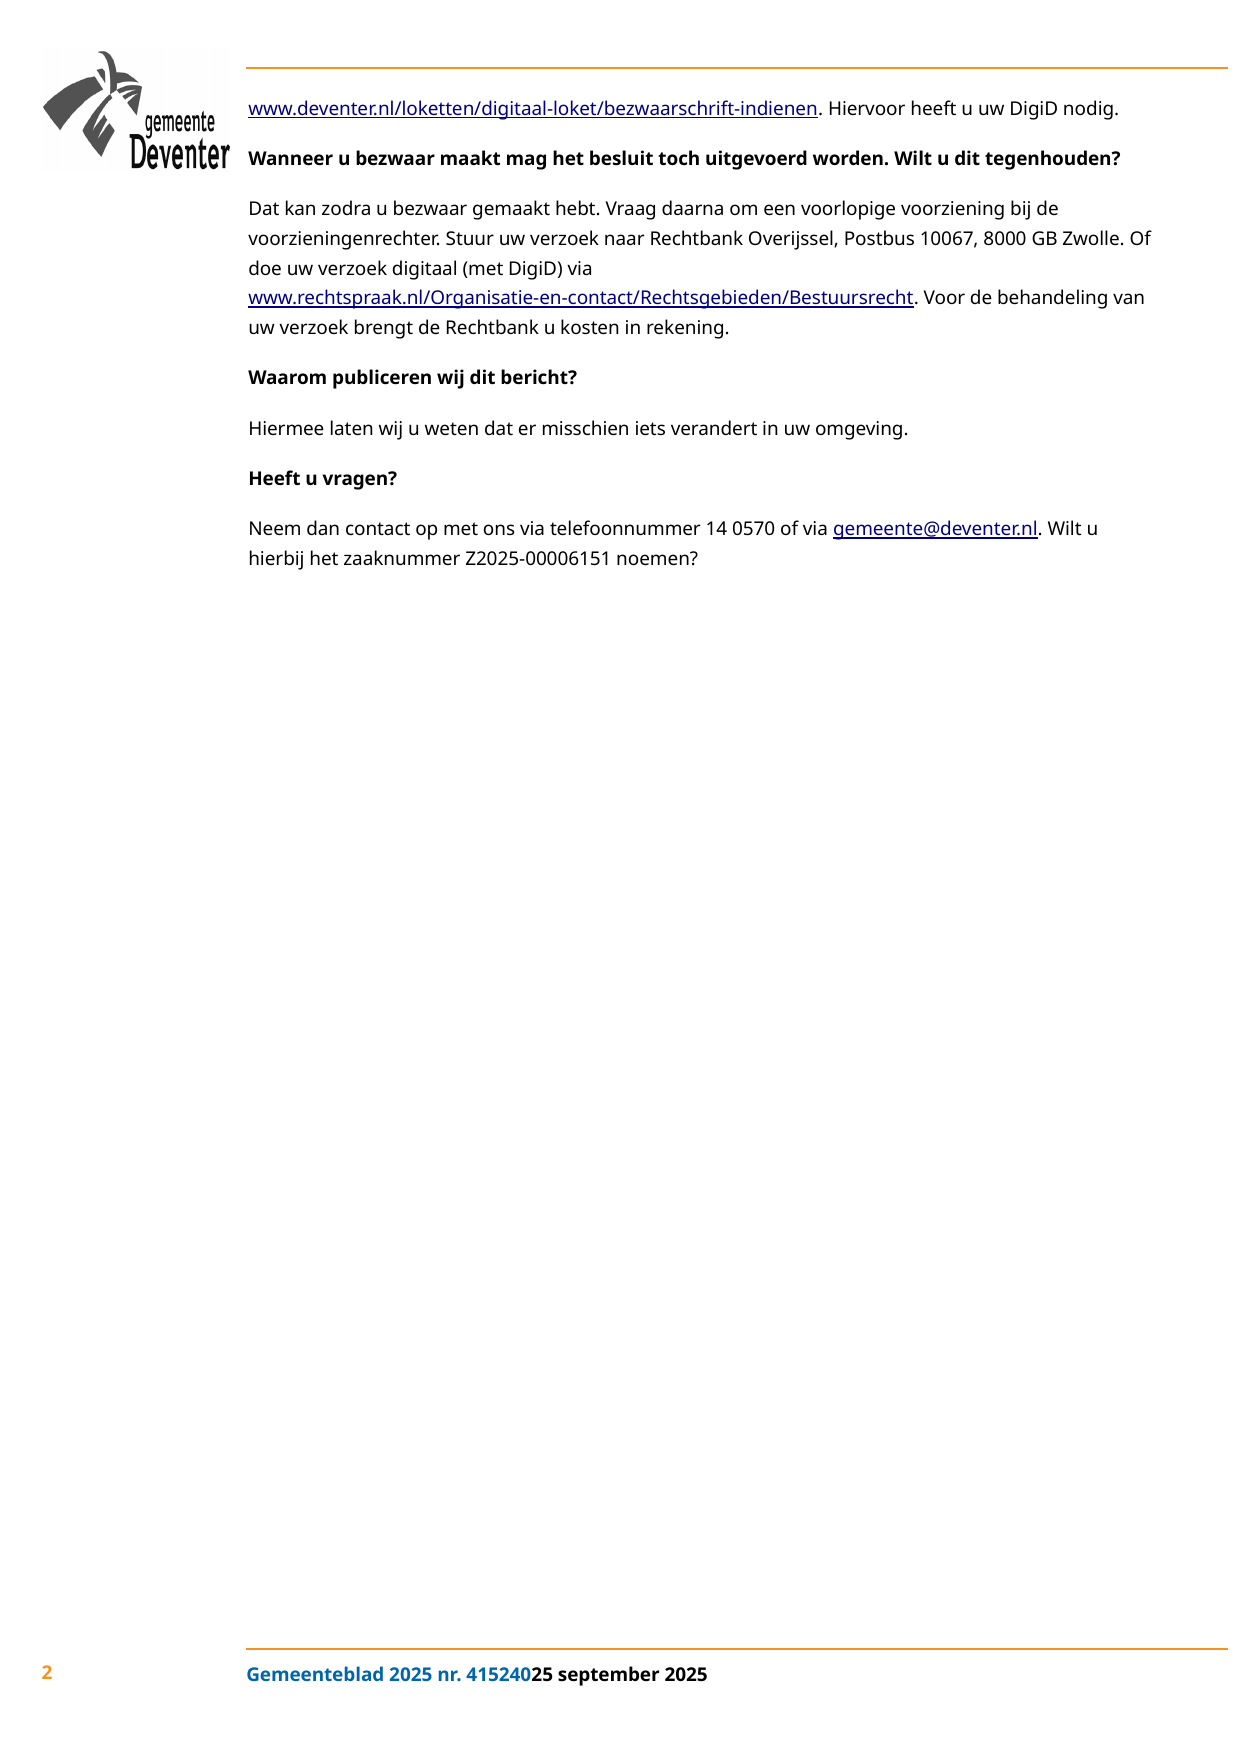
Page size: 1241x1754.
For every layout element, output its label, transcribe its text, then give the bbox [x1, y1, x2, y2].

text Wanneer u bezwaar maakt mag het besluit toch uitgevoerd worden. Wilt u dit tegenhouden? [248, 145, 1152, 171]
text Dat kan zodra u bezwaar gemaakt hebt. Vraag daarna om een voorlopige voorziening bij de voorzieningenrechter. Stuur uw verzoek naar Rechtbank Overijssel, Postbus 10067, 8000 GB Zwolle. Of doe uw verzoek digitaal (met DigiD) via www.rechtspraak.nl/Organisatie-en-contact/Rechtsgebieden/Bestuursrecht. Voor de behandeling van uw verzoek brengt de Rechtbank u kosten in rekening. [248, 196, 1152, 340]
text Neem dan contact op met ons via telefoonnummer 14 0570 of via gemeente@deventer.nl. Wilt u hierbij het zaaknummer Z2025-00006151 noemen? [248, 516, 1152, 571]
text Waarom publiceren wij dit bericht? [248, 364, 1152, 390]
text Hiermee laten wij u weten dat er misschien iets verandert in uw omgeving. [248, 415, 1152, 441]
text Heeft u vragen? [248, 465, 1152, 491]
picture [41, 47, 231, 172]
text www.deventer.nl/loketten/digitaal-loket/bezwaarschrift-indienen. Hiervoor heeft u uw DigiD nodig. [248, 95, 1152, 121]
